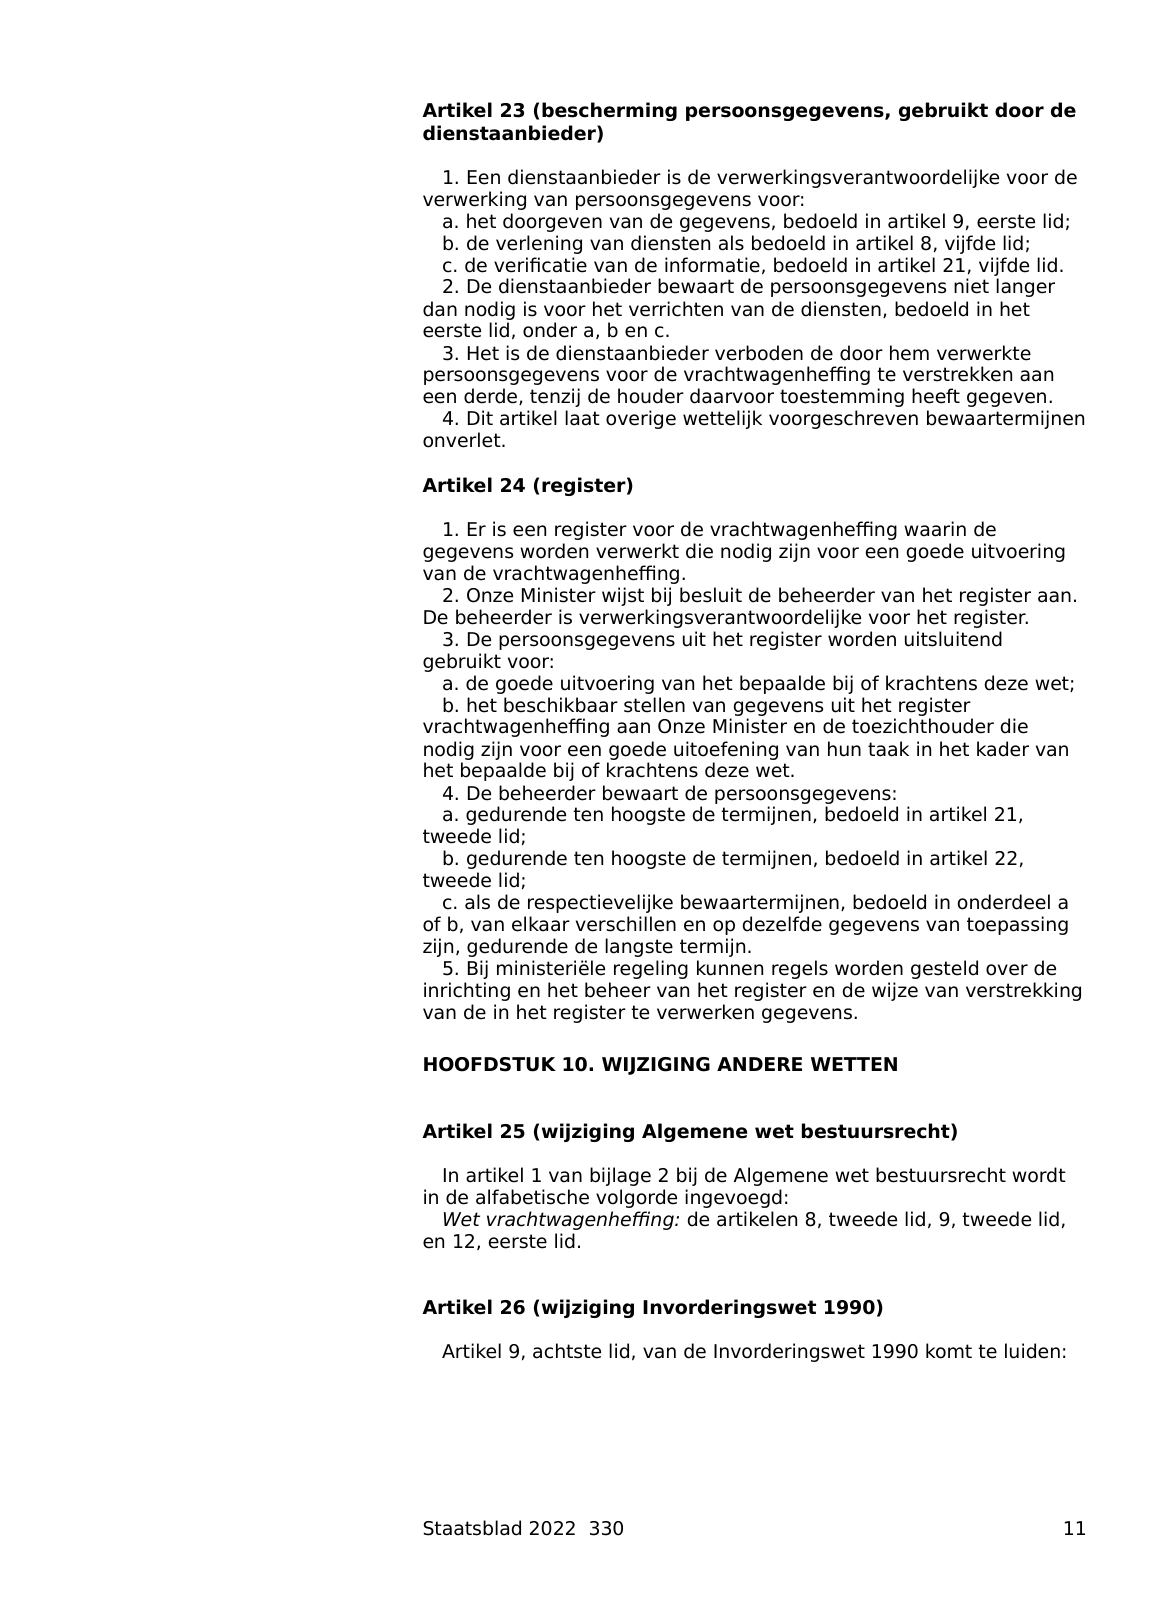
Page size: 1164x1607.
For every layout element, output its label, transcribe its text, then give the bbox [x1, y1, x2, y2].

subtitle HOOFDSTUK 10. WIJZIGING ANDERE WETTEN [422, 1054, 1087, 1076]
text 2. Onze Minister wijst bij besluit de beheerder van het register aan. De beheerder is verwerkingsverantwoordelijke voor het register. [422, 584, 1087, 628]
text 3. Het is de dienstaanbieder verboden de door hem verwerkte persoonsgegevens voor de vrachtwagenheffing te verstrekken aan een derde, tenzij de houder daarvoor toestemming heeft gegeven. [422, 342, 1087, 408]
text 3. De persoonsgegevens uit het register worden uitsluitend gebruikt voor: [422, 628, 1087, 672]
text c. de verificatie van de informatie, bedoeld in artikel 21, vijfde lid. [422, 254, 1087, 276]
text b. het beschikbaar stellen van gegevens uit het register vrachtwagenheffing aan Onze Minister en de toezichthouder die nodig zijn voor een goede uitoefening van hun taak in het kader van het bepaalde bij of krachtens deze wet. [422, 694, 1087, 782]
text b. gedurende ten hoogste de termijnen, bedoeld in artikel 22, tweede lid; [422, 848, 1087, 892]
subtitle Artikel 26 (wijziging Invorderingswet 1990) [422, 1297, 1087, 1319]
text 4. De beheerder bewaart de persoonsgegevens: [422, 782, 1087, 804]
text b. de verlening van diensten als bedoeld in artikel 8, vijfde lid; [422, 232, 1087, 254]
text Wet vrachtwagenheffing: de artikelen 8, tweede lid, 9, tweede lid, en 12, eerste lid. [422, 1209, 1087, 1253]
subtitle Artikel 23 (bescherming persoonsgegevens, gebruikt door de dienstaanbieder) [422, 100, 1087, 144]
text Artikel 9, achtste lid, van de Invorderingswet 1990 komt te luiden: [422, 1341, 1087, 1363]
text a. de goede uitvoering van het bepaalde bij of krachtens deze wet; [422, 672, 1087, 694]
text 2. De dienstaanbieder bewaart de persoonsgegevens niet langer dan nodig is voor het verrichten van de diensten, bedoeld in het eerste lid, onder a, b en c. [422, 276, 1087, 342]
text 5. Bij ministeriële regeling kunnen regels worden gesteld over de inrichting en het beheer van het register en de wijze van verstrekking van de in het register te verwerken gegevens. [422, 958, 1087, 1024]
text In artikel 1 van bijlage 2 bij de Algemene wet bestuursrecht wordt in de alfabetische volgorde ingevoegd: [422, 1165, 1087, 1209]
subtitle Artikel 24 (register) [422, 474, 1087, 496]
text c. als de respectievelijke bewaartermijnen, bedoeld in onderdeel a of b, van elkaar verschillen en op dezelfde gegevens van toepassing zijn, gedurende de langste termijn. [422, 892, 1087, 958]
text a. gedurende ten hoogste de termijnen, bedoeld in artikel 21, tweede lid; [422, 804, 1087, 848]
text 1. Er is een register voor de vrachtwagenheffing waarin de gegevens worden verwerkt die nodig zijn voor een goede uitvoering van de vrachtwagenheffing. [422, 519, 1087, 584]
text a. het doorgeven van de gegevens, bedoeld in artikel 9, eerste lid; [422, 211, 1087, 232]
subtitle Artikel 25 (wijziging Algemene wet bestuursrecht) [422, 1121, 1087, 1142]
text 4. Dit artikel laat overige wettelijk voorgeschreven bewaartermijnen onverlet. [422, 408, 1087, 452]
text 1. Een dienstaanbieder is de verwerkingsverantwoordelijke voor de verwerking van persoonsgegevens voor: [422, 167, 1087, 211]
